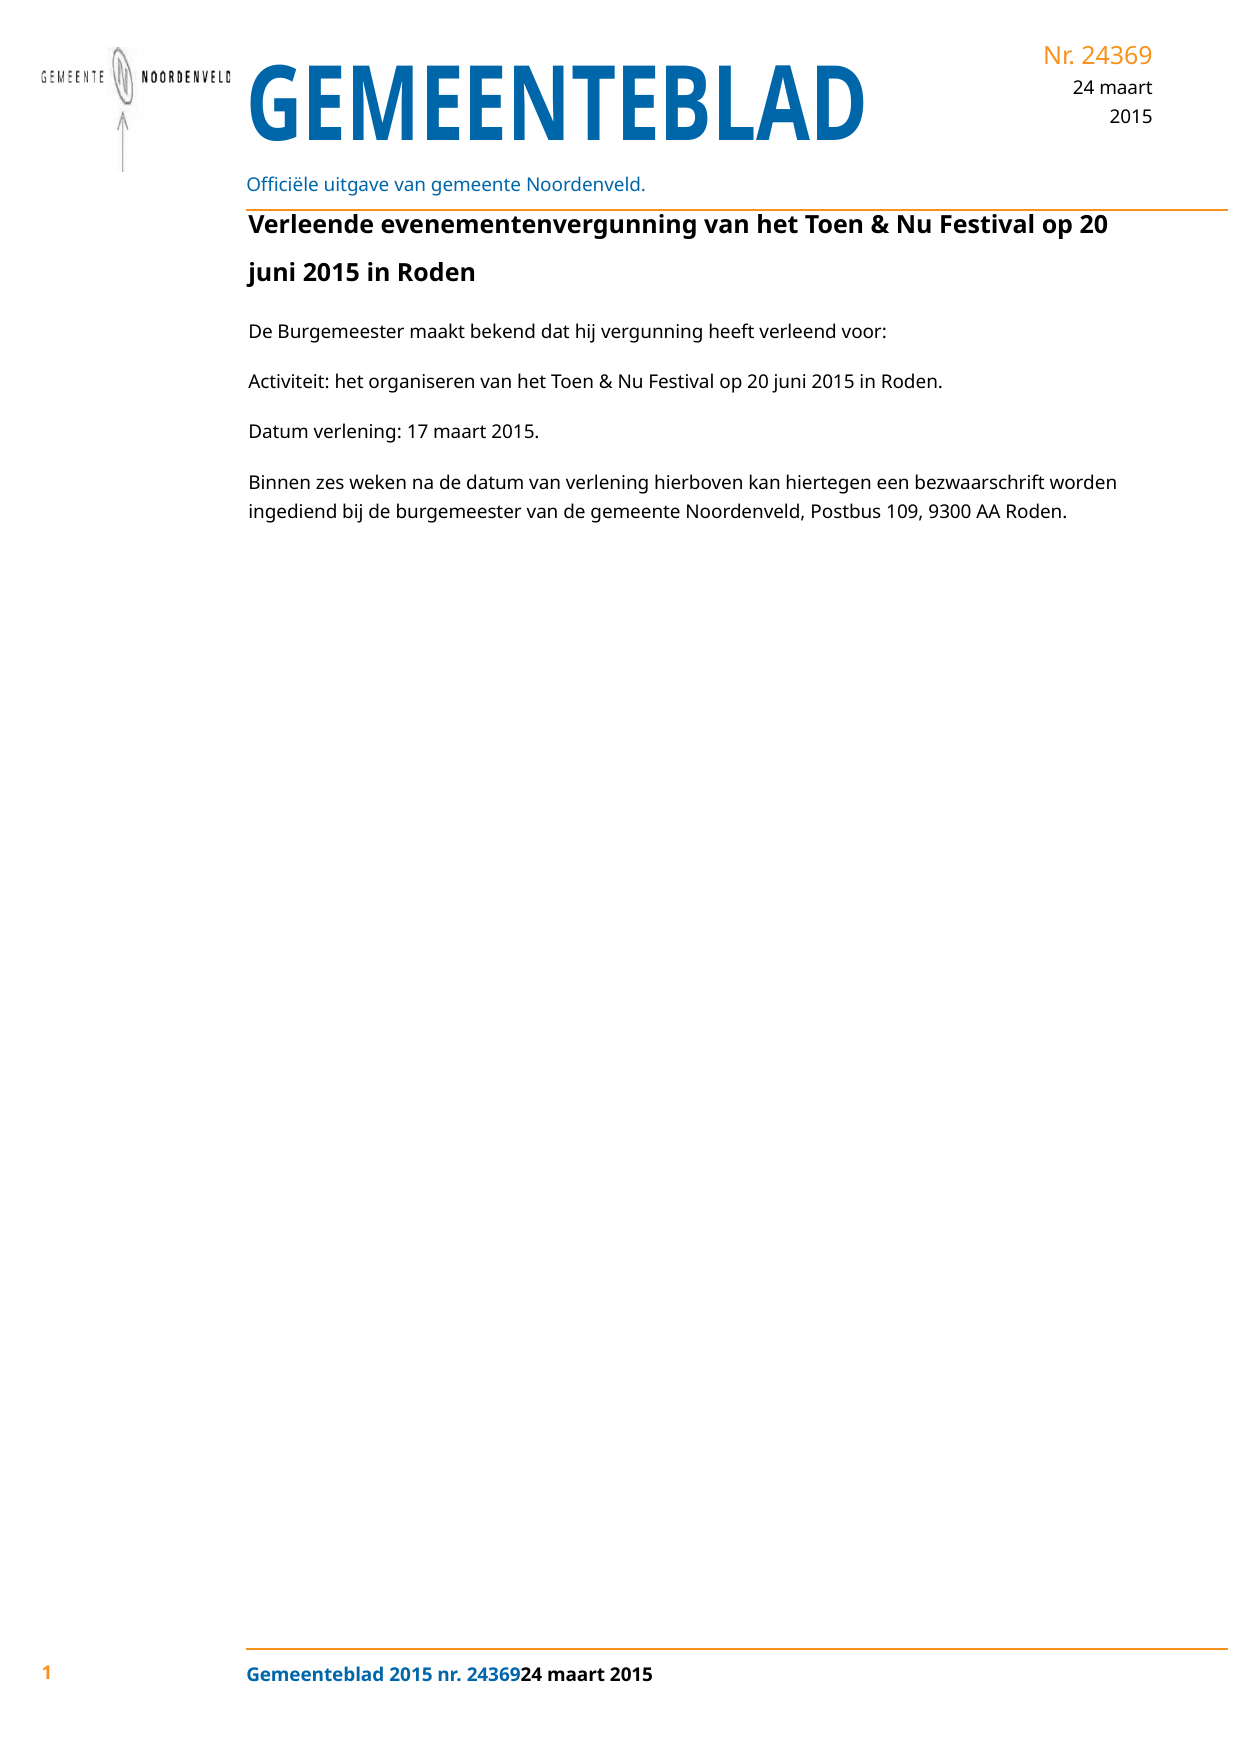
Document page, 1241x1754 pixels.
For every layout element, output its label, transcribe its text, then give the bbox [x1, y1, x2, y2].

text Verleende evenementenvergunning van het Toen & Nu Festival op 20 juni 2015 in Roden [248, 211, 1152, 288]
text Activiteit: het organiseren van het Toen & Nu Festival op 20 juni 2015 in Roden. [248, 368, 1152, 394]
picture [41, 47, 231, 172]
text Binnen zes weken na de datum van verlening hierboven kan hiertegen een bezwaarschrift worden ingediend bij de burgemeester van de gemeente Noordenveld, Postbus 109, 9300 AA Roden. [248, 469, 1152, 524]
text De Burgemeester maakt bekend dat hij vergunning heeft verleend voor: [248, 318, 1152, 344]
text Datum verlening: 17 maart 2015. [248, 419, 1152, 444]
